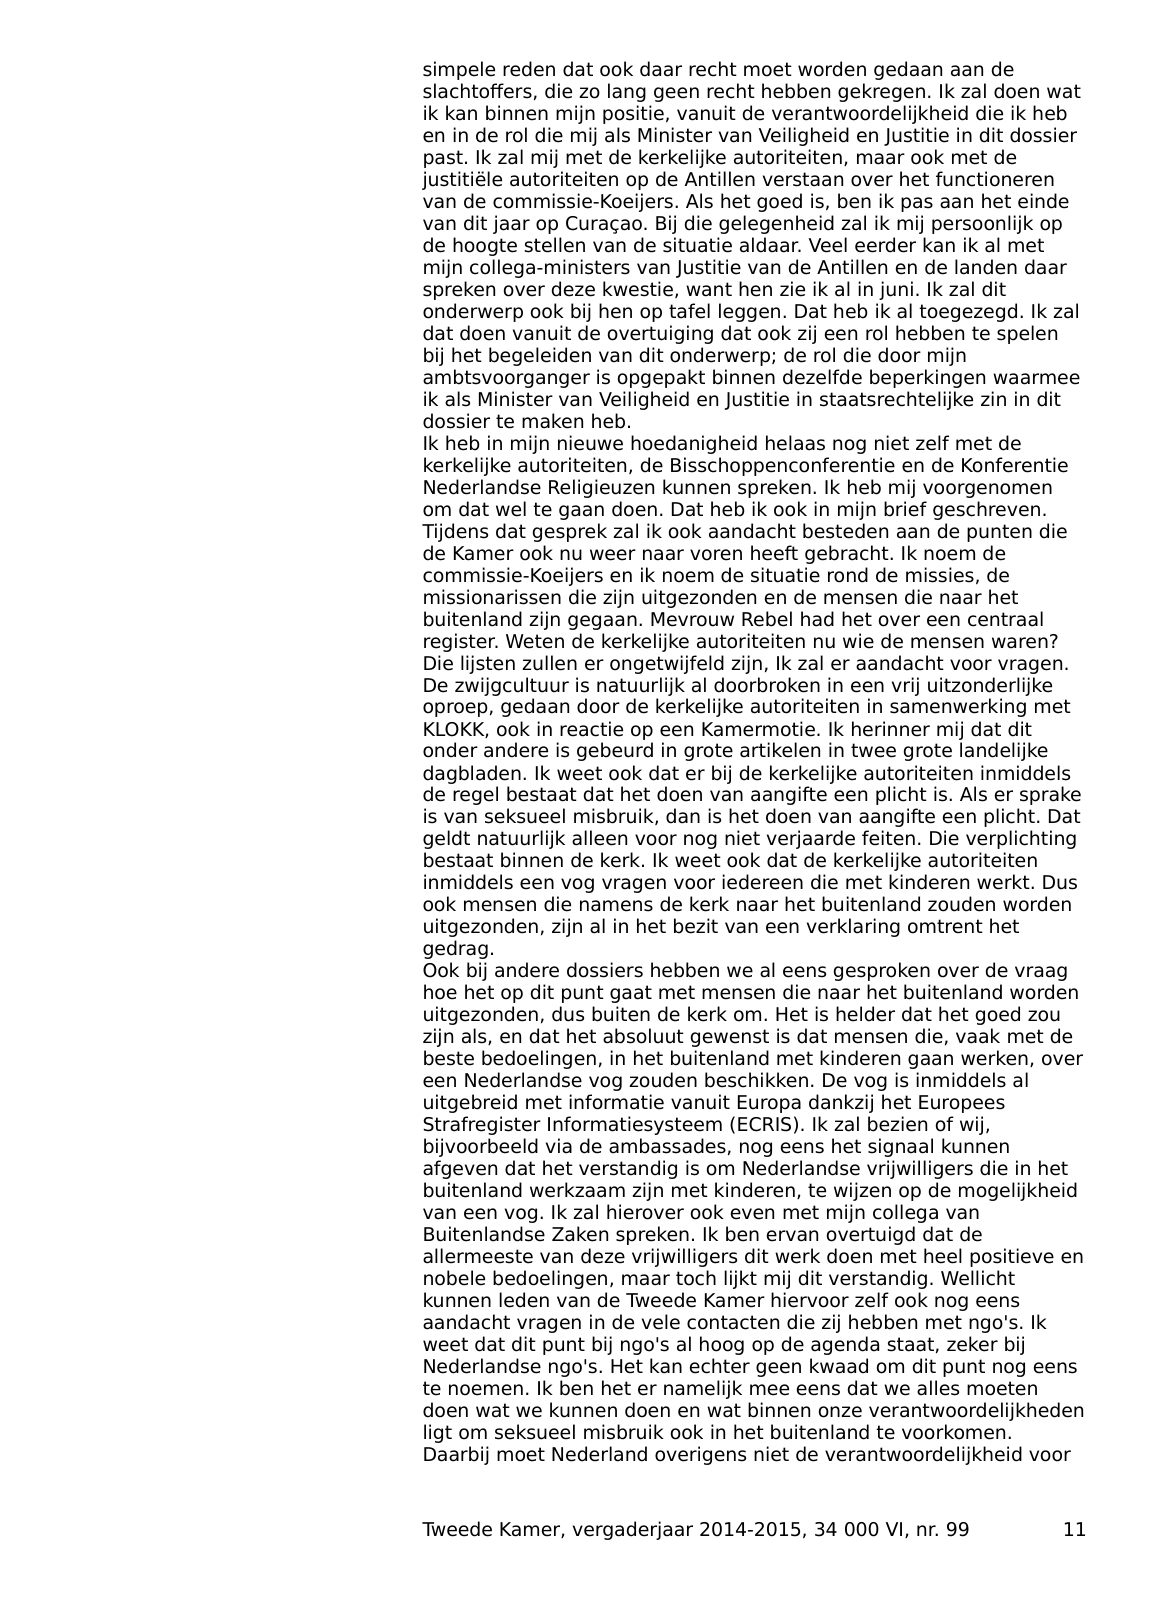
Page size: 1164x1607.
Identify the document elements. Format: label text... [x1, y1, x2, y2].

text simpele reden dat ook daar recht moet worden gedaan aan de slachtoffers, die zo lang geen recht hebben gekregen. Ik zal doen wat ik kan binnen mijn positie, vanuit de verantwoordelijkheid die ik heb en in de rol die mij als Minister van Veiligheid en Justitie in dit dossier past. Ik zal mij met de kerkelijke autoriteiten, maar ook met de justitiële autoriteiten op de Antillen verstaan over het functioneren van de commissie-Koeijers. Als het goed is, ben ik pas aan het einde van dit jaar op Curaçao. Bij die gelegenheid zal ik mij persoonlijk op de hoogte stellen van de situatie aldaar. Veel eerder kan ik al met mijn collega-ministers van Justitie van de Antillen en de landen daar spreken over deze kwestie, want hen zie ik al in juni. Ik zal dit onderwerp ook bij hen op tafel leggen. Dat heb ik al toegezegd. Ik zal dat doen vanuit de overtuiging dat ook zij een rol hebben te spelen bij het begeleiden van dit onderwerp; de rol die door mijn ambtsvoorganger is opgepakt binnen dezelfde beperkingen waarmee ik als Minister van Veiligheid en Justitie in staatsrechtelijke zin in dit dossier te maken heb. [422, 59, 1087, 433]
text De zwijgcultuur is natuurlijk al doorbroken in een vrij uitzonderlijke oproep, gedaan door de kerkelijke autoriteiten in samenwerking met KLOKK, ook in reactie op een Kamermotie. Ik herinner mij dat dit onder andere is gebeurd in grote artikelen in twee grote landelijke dagbladen. Ik weet ook dat er bij de kerkelijke autoriteiten inmiddels de regel bestaat dat het doen van aangifte een plicht is. Als er sprake is van seksueel misbruik, dan is het doen van aangifte een plicht. Dat geldt natuurlijk alleen voor nog niet verjaarde feiten. Die verplichting bestaat binnen de kerk. Ik weet ook dat de kerkelijke autoriteiten inmiddels een vog vragen voor iedereen die met kinderen werkt. Dus ook mensen die namens de kerk naar het buitenland zouden worden uitgezonden, zijn al in het bezit van een verklaring omtrent het gedrag. [422, 674, 1087, 960]
text Ook bij andere dossiers hebben we al eens gesproken over de vraag hoe het op dit punt gaat met mensen die naar het buitenland worden uitgezonden, dus buiten de kerk om. Het is helder dat het goed zou zijn als, en dat het absoluut gewenst is dat mensen die, vaak met de beste bedoelingen, in het buitenland met kinderen gaan werken, over een Nederlandse vog zouden beschikken. De vog is inmiddels al uitgebreid met informatie vanuit Europa dankzij het Europees Strafregister Informatiesysteem (ECRIS). Ik zal bezien of wij, bijvoorbeeld via de ambassades, nog eens het signaal kunnen afgeven dat het verstandig is om Nederlandse vrijwilligers die in het buitenland werkzaam zijn met kinderen, te wijzen op de mogelijkheid van een vog. Ik zal hierover ook even met mijn collega van Buitenlandse Zaken spreken. Ik ben ervan overtuigd dat de allermeeste van deze vrijwilligers dit werk doen met heel positieve en nobele bedoelingen, maar toch lijkt mij dit verstandig. Wellicht kunnen leden van de Tweede Kamer hiervoor zelf ook nog eens aandacht vragen in de vele contacten die zij hebben met ngo's. Ik weet dat dit punt bij ngo's al hoog op de agenda staat, zeker bij Nederlandse ngo's. Het kan echter geen kwaad om dit punt nog eens te noemen. Ik ben het er namelijk mee eens dat we alles moeten doen wat we kunnen doen en wat binnen onze verantwoordelijkheden ligt om seksueel misbruik ook in het buitenland te voorkomen. Daarbij moet Nederland overigens niet de verantwoordelijkheid voor [422, 960, 1087, 1466]
text Ik heb in mijn nieuwe hoedanigheid helaas nog niet zelf met de kerkelijke autoriteiten, de Bisschoppenconferentie en de Konferentie Nederlandse Religieuzen kunnen spreken. Ik heb mij voorgenomen om dat wel te gaan doen. Dat heb ik ook in mijn brief geschreven. Tijdens dat gesprek zal ik ook aandacht besteden aan de punten die de Kamer ook nu weer naar voren heeft gebracht. Ik noem de commissie-Koeijers en ik noem de situatie rond de missies, de missionarissen die zijn uitgezonden en de mensen die naar het buitenland zijn gegaan. Mevrouw Rebel had het over een centraal register. Weten de kerkelijke autoriteiten nu wie de mensen waren? Die lijsten zullen er ongetwijfeld zijn, Ik zal er aandacht voor vragen. [422, 433, 1087, 674]
